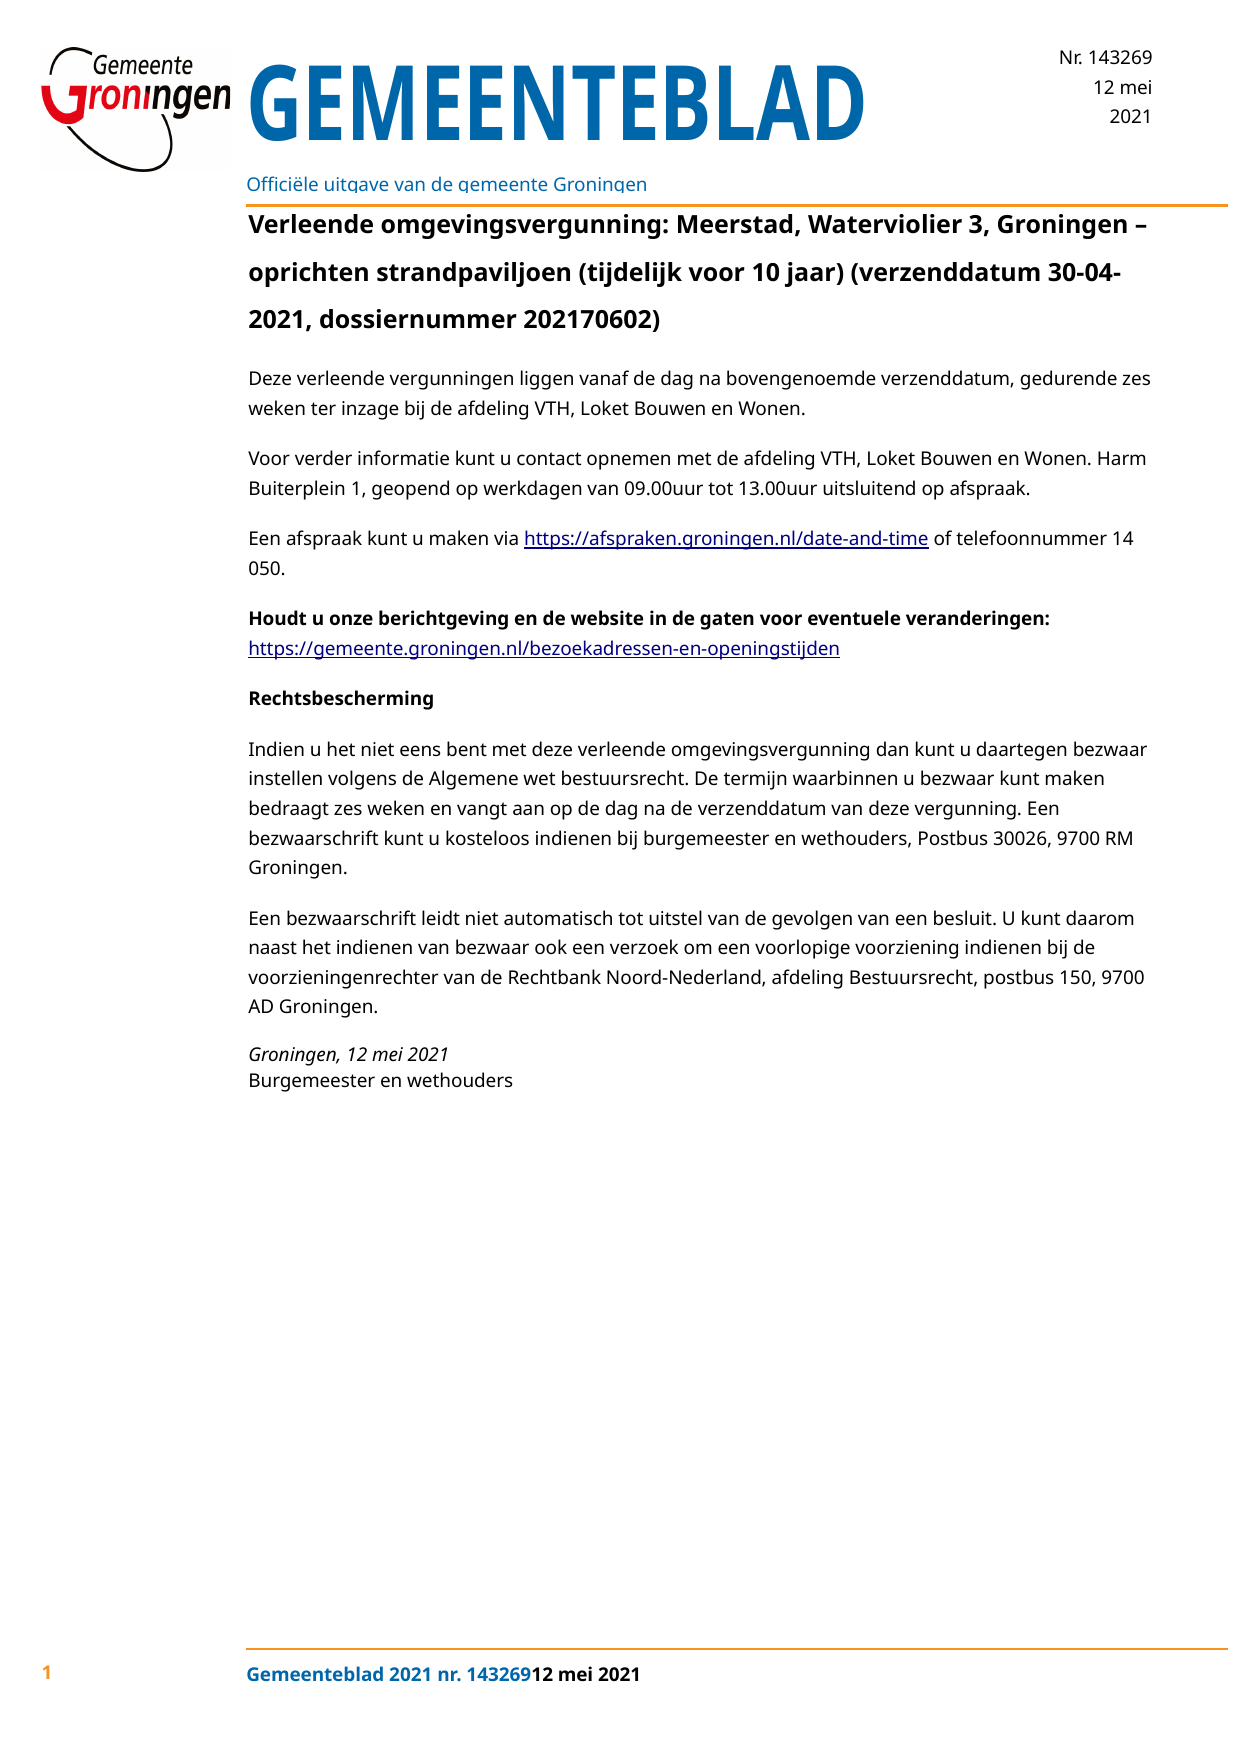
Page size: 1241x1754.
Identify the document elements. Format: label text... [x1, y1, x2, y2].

text Burgemeester en wethouders [248, 1067, 1152, 1093]
text Een bezwaarschrift leidt niet automatisch tot uitstel van de gevolgen van een besluit. U kunt daarom naast het indienen van bezwaar ook een verzoek om een voorlopige voorziening indienen bij de voorzieningenrechter van de Rechtbank Noord-Nederland, afdeling Bestuursrecht, postbus 150, 9700 AD Groningen. [248, 905, 1152, 1019]
text Indien u het niet eens bent met deze verleende omgevingsvergunning dan kunt u daartegen bezwaar instellen volgens de Algemene wet bestuursrecht. De termijn waarbinnen u bezwaar kunt maken bedraagt zes weken en vangt aan op de dag na de verzenddatum van deze vergunning. Een bezwaarschrift kunt u kosteloos indienen bij burgemeester en wethouders, Postbus 30026, 9700 RM Groningen. [248, 736, 1152, 880]
text Rechtsbescherming [248, 686, 1152, 711]
text Een afspraak kunt u maken via https://afspraken.groningen.nl/date-and-time of telefoonnummer 14 050. [248, 526, 1152, 581]
text Groningen, 12 mei 2021 [248, 1041, 1152, 1067]
picture [41, 47, 231, 172]
text Verleende omgevingsvergunning: Meerstad, Waterviolier 3, Groningen – oprichten strandpaviljoen (tijdelijk voor 10 jaar) (verzenddatum 30-04-2021, dossiernummer 202170602) [248, 207, 1152, 336]
text Deze verleende vergunningen liggen vanaf de dag na bovengenoemde verzenddatum, gedurende zes weken ter inzage bij de afdeling VTH, Loket Bouwen en Wonen. [248, 366, 1152, 421]
text Voor verder informatie kunt u contact opnemen met de afdeling VTH, Loket Bouwen en Wonen. Harm Buiterplein 1, geopend op werkdagen van 09.00uur tot 13.00uur uitsluitend op afspraak. [248, 446, 1152, 501]
text Houdt u onze berichtgeving en de website in de gaten voor eventuele veranderingen: https://gemeente.groningen.nl/bezoekadressen-en-openingstijden [248, 606, 1152, 661]
